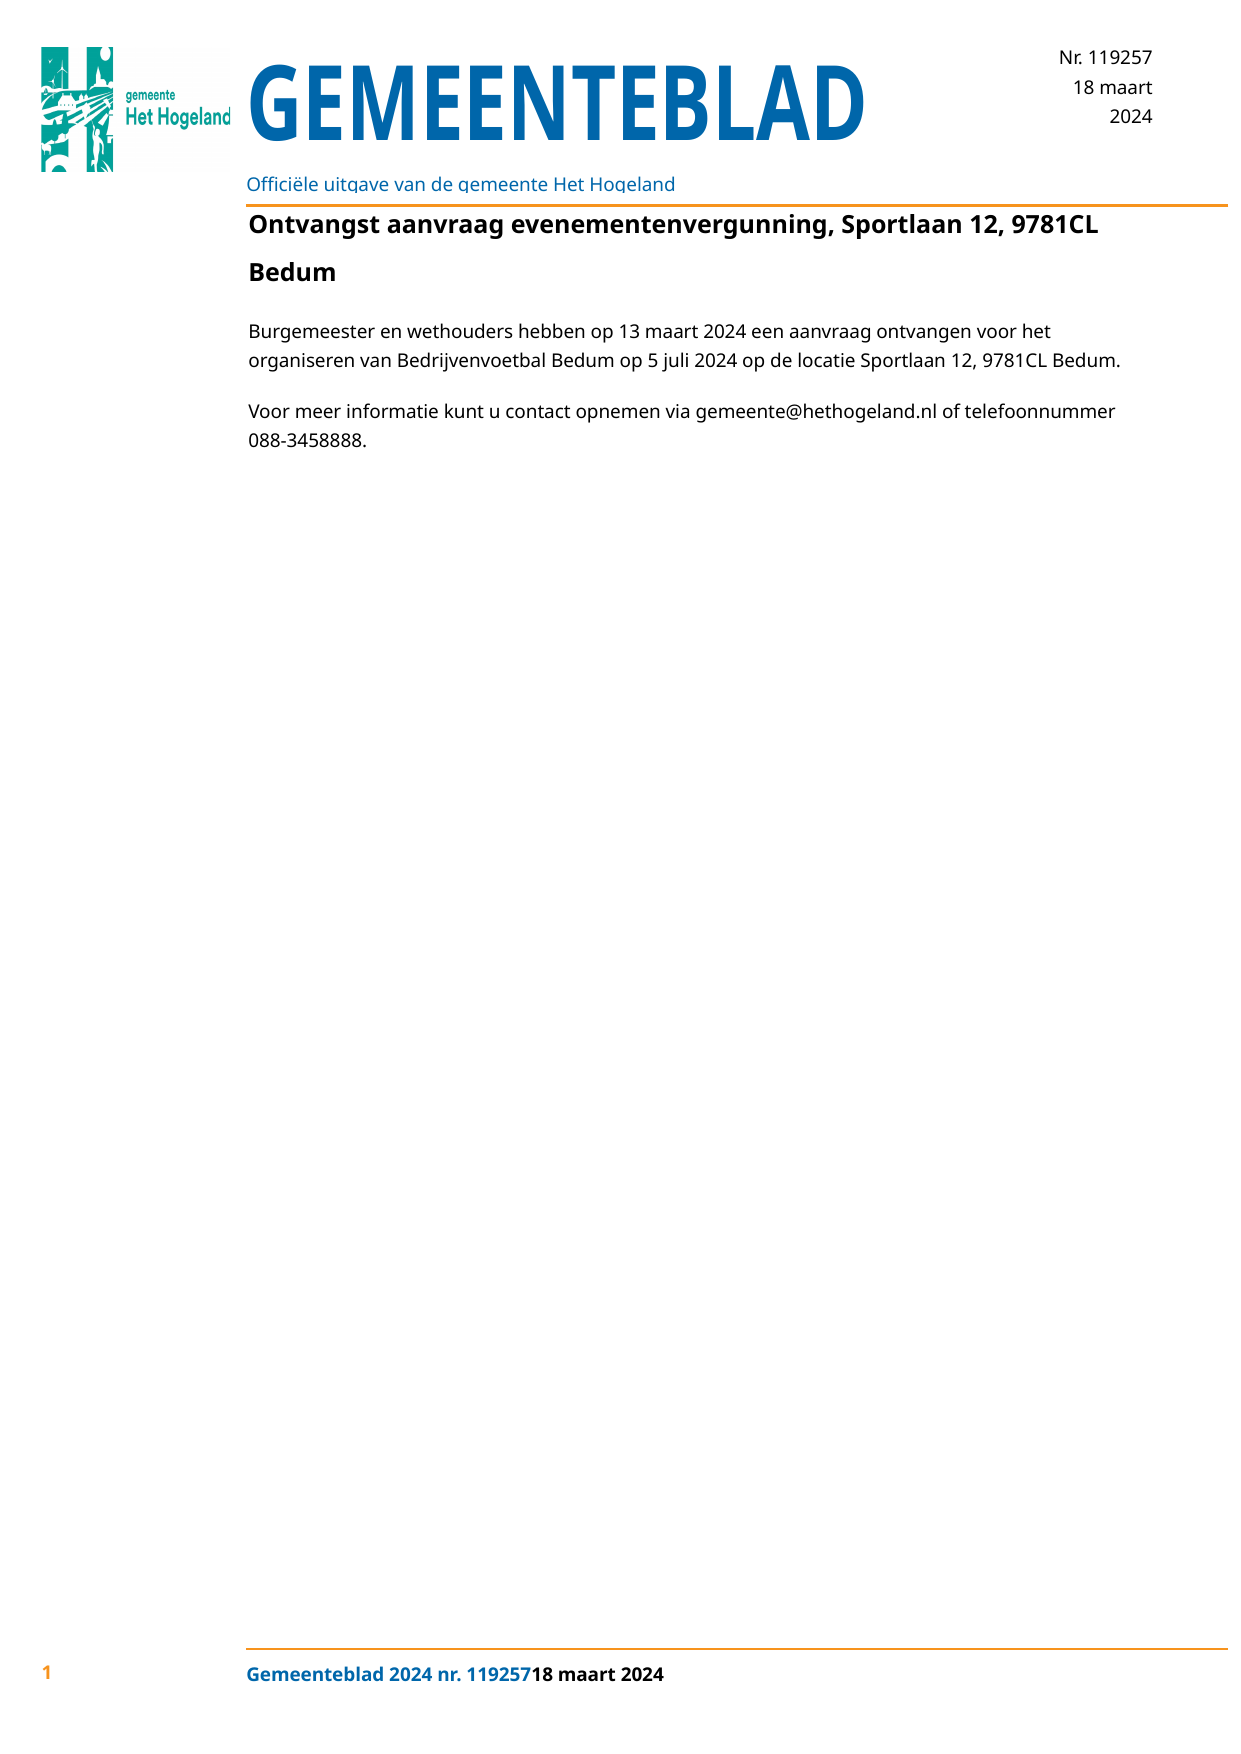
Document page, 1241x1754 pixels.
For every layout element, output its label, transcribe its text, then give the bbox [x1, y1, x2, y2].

text Burgemeester en wethouders hebben op 13 maart 2024 een aanvraag ontvangen voor het organiseren van Bedrijvenvoetbal Bedum op 5 juli 2024 op de locatie Sportlaan 12, 9781CL Bedum. [248, 318, 1152, 373]
text Ontvangst aanvraag evenementenvergunning, Sportlaan 12, 9781CL Bedum [248, 207, 1152, 288]
text Voor meer informatie kunt u contact opnemen via gemeente@hethogeland.nl of telefoonnummer 088-3458888. [248, 398, 1152, 453]
picture [41, 47, 231, 172]
